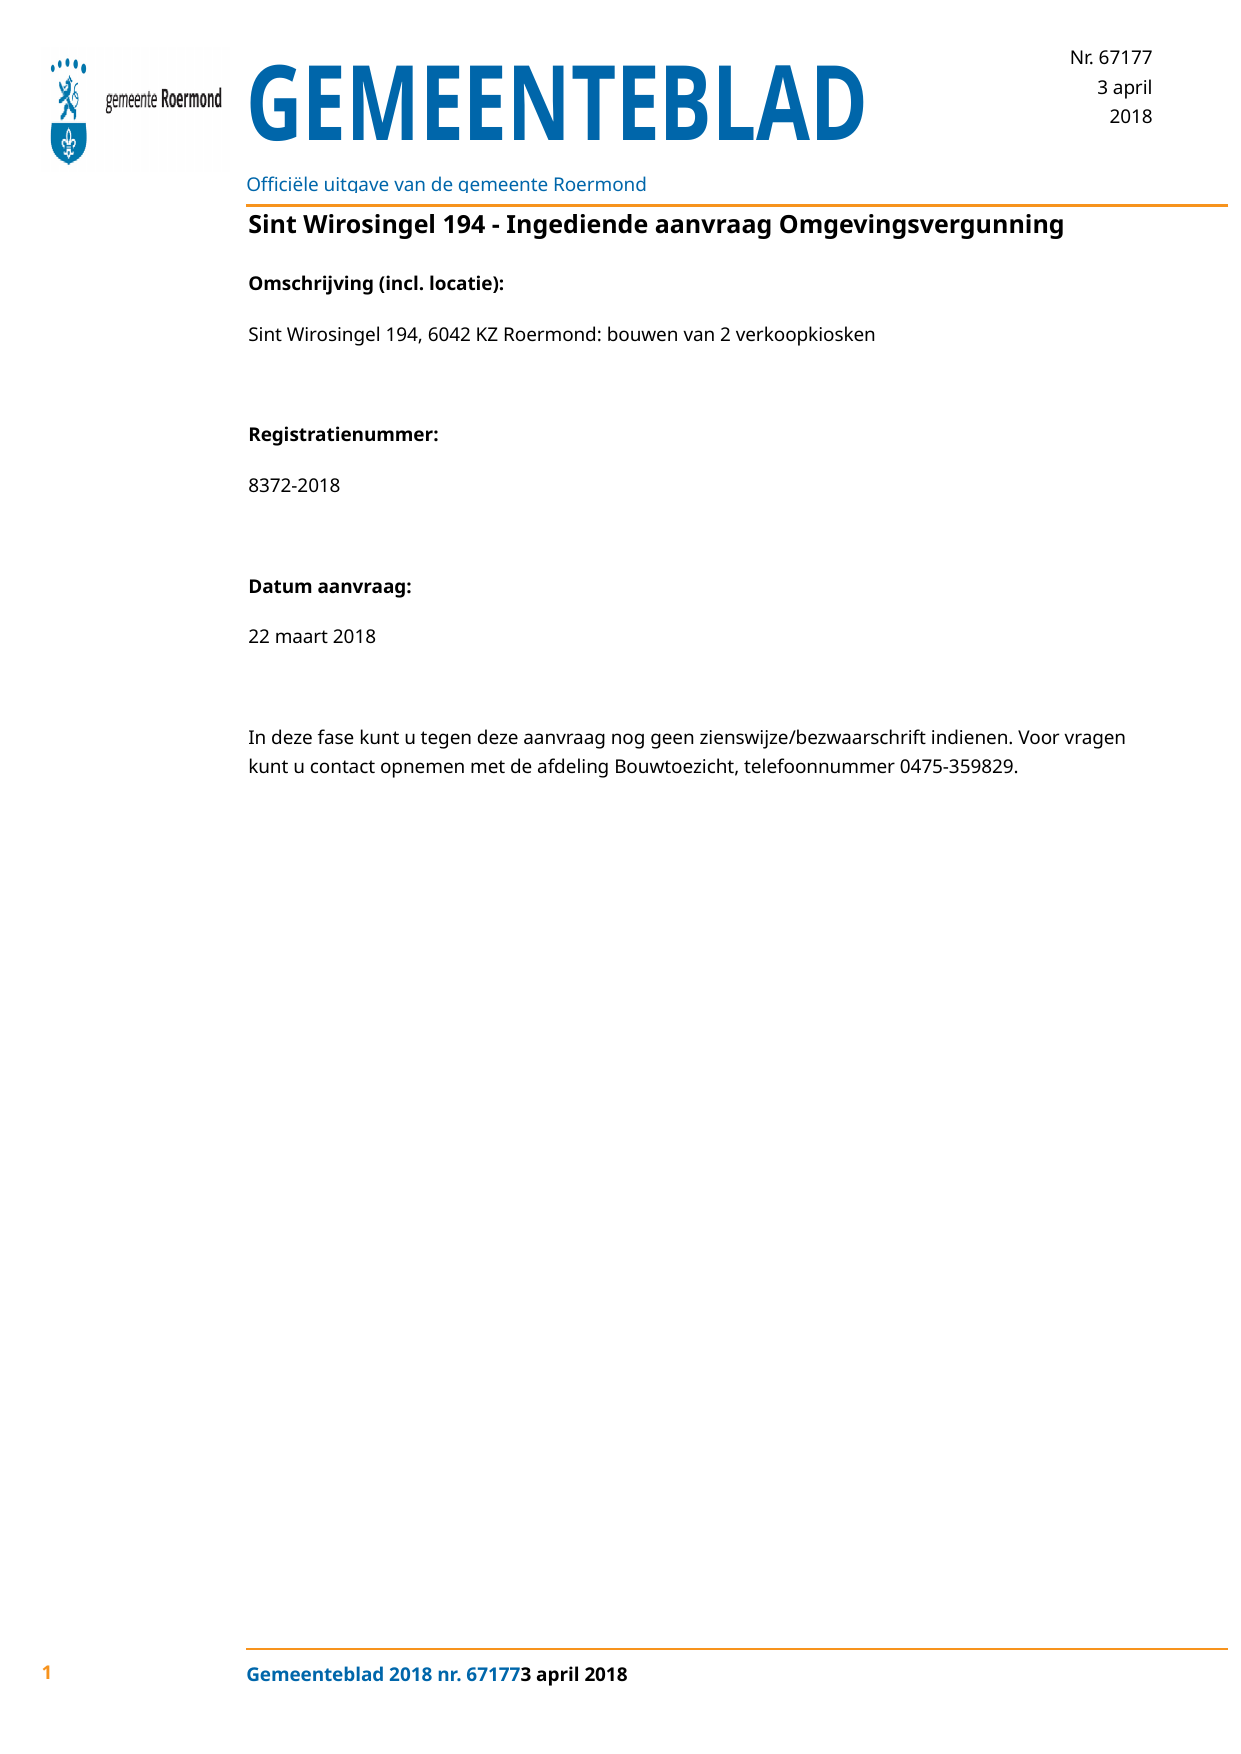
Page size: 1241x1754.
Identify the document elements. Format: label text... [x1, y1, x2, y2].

text Sint Wirosingel 194 - Ingediende aanvraag Omgevingsvergunning [248, 207, 1152, 241]
text 8372-2018 [248, 472, 1152, 498]
text In deze fase kunt u tegen deze aanvraag nog geen zienswijze/bezwaarschrift indienen. Voor vragen kunt u contact opnemen met de afdeling Bouwtoezicht, telefoonnummer 0475-359829. [248, 724, 1152, 779]
text 22 maart 2018 [248, 623, 1152, 649]
text Datum aanvraag: [248, 573, 1152, 598]
picture [41, 47, 231, 172]
text Registratienummer: [248, 422, 1152, 447]
text Sint Wirosingel 194, 6042 KZ Roermond: bouwen van 2 verkoopkiosken [248, 321, 1152, 346]
text Omschrijving (incl. locatie): [248, 270, 1152, 296]
